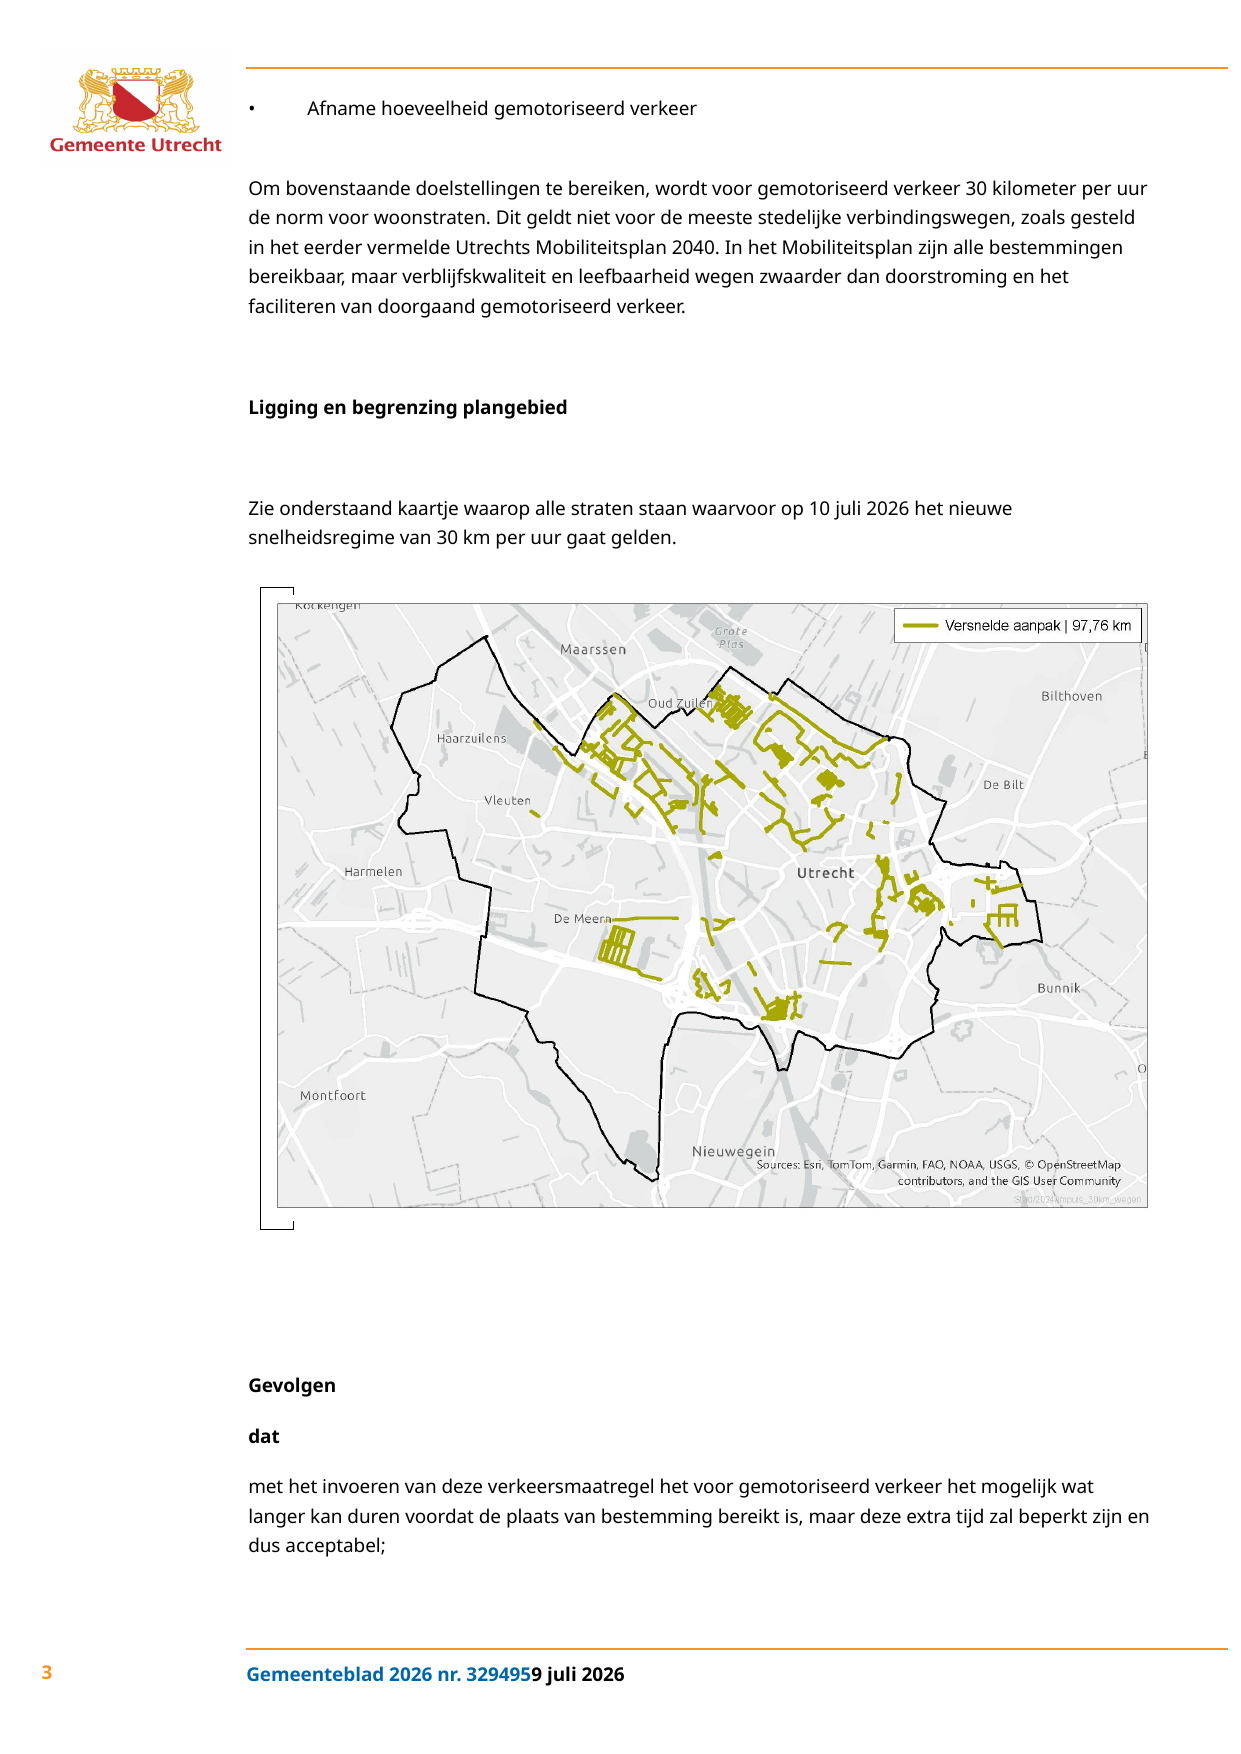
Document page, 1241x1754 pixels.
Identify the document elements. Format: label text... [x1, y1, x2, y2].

text Gevolgen [248, 1372, 1152, 1398]
list Afname hoeveelheid gemotoriseerd verkeer [248, 95, 1152, 121]
text Zie onderstaand kaartje waarop alle straten staan waarvoor op 10 juli 2026 het nieuwe snelheidsregime van 30 km per uur gaat gelden. [248, 495, 1152, 550]
text dat [248, 1423, 1152, 1448]
text met het invoeren van deze verkeersmaatregel het voor gemotoriseerd verkeer het mogelijk wat langer kan duren voordat de plaats van bestemming bereikt is, maar deze extra tijd zal beperkt zijn en dus acceptabel; [248, 1473, 1152, 1558]
picture [41, 47, 231, 172]
text Ligging en begrenzing plangebied [248, 394, 1152, 420]
picture [268, 595, 1156, 1221]
text Om bovenstaande doelstellingen te bereiken, wordt voor gemotoriseerd verkeer 30 kilometer per uur de norm voor woonstraten. Dit geldt niet voor de meeste stedelijke verbindingswegen, zoals gesteld in het eerder vermelde Utrechts Mobiliteitsplan 2040. In het Mobiliteitsplan zijn alle bestemmingen bereikbaar, maar verblijfskwaliteit en leefbaarheid wegen zwaarder dan doorstroming en het faciliteren van doorgaand gemotoriseerd verkeer. [248, 175, 1152, 319]
